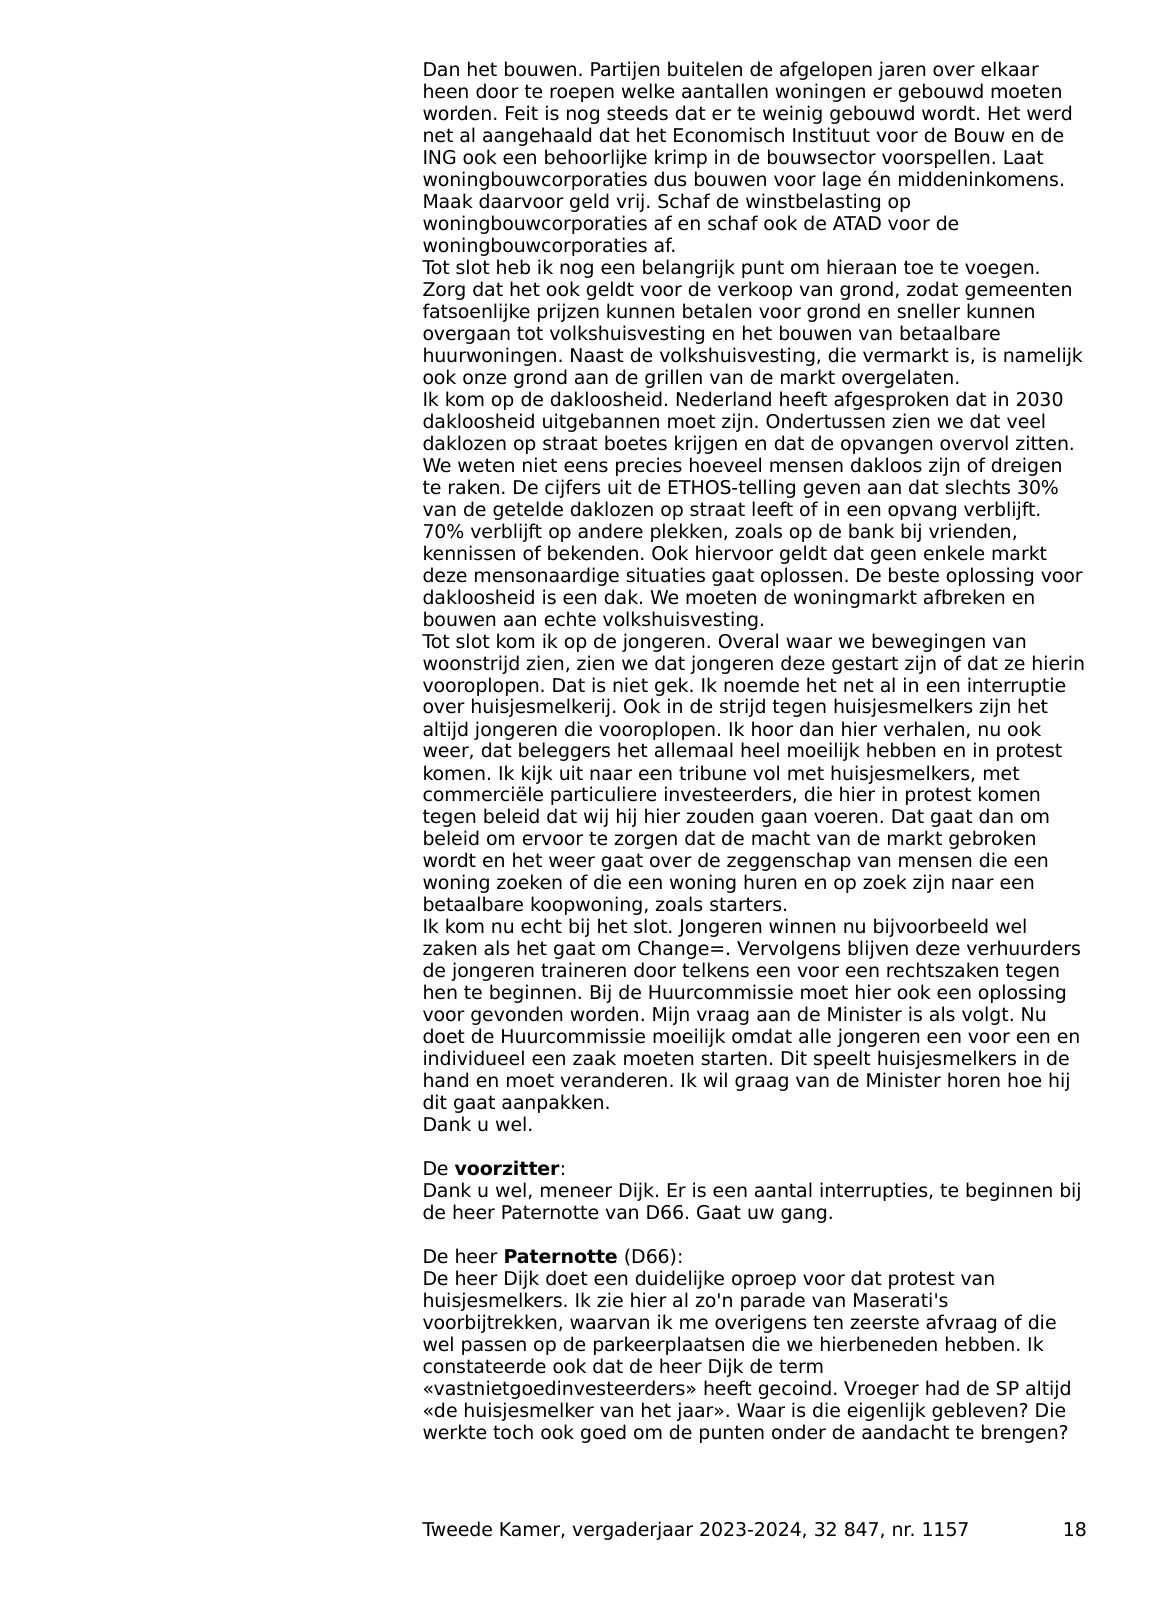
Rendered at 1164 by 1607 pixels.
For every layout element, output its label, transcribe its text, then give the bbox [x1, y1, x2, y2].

text Ik kom op de dakloosheid. Nederland heeft afgesproken dat in 2030 dakloosheid uitgebannen moet zijn. Ondertussen zien we dat veel daklozen op straat boetes krijgen en dat de opvangen overvol zitten. We weten niet eens precies hoeveel mensen dakloos zijn of dreigen te raken. De cijfers uit de ETHOS-telling geven aan dat slechts 30% van de getelde daklozen op straat leeft of in een opvang verblijft. 70% verblijft op andere plekken, zoals op de bank bij vrienden, kennissen of bekenden. Ook hiervoor geldt dat geen enkele markt deze mensonaardige situaties gaat oplossen. De beste oplossing voor dakloosheid is een dak. We moeten de woningmarkt afbreken en bouwen aan echte volkshuisvesting. [422, 389, 1087, 631]
text Dan het bouwen. Partijen buitelen de afgelopen jaren over elkaar heen door te roepen welke aantallen woningen er gebouwd moeten worden. Feit is nog steeds dat er te weinig gebouwd wordt. Het werd net al aangehaald dat het Economisch Instituut voor de Bouw en de ING ook een behoorlijke krimp in de bouwsector voorspellen. Laat woningbouwcorporaties dus bouwen voor lage én middeninkomens. Maak daarvoor geld vrij. Schaf de winstbelasting op woningbouwcorporaties af en schaf ook de ATAD voor de woningbouwcorporaties af. [422, 59, 1087, 257]
text De voorzitter: [422, 1158, 1087, 1180]
text Tot slot kom ik op de jongeren. Overal waar we bewegingen van woonstrijd zien, zien we dat jongeren deze gestart zijn of dat ze hierin vooroplopen. Dat is niet gek. Ik noemde het net al in een interruptie over huisjesmelkerij. Ook in de strijd tegen huisjesmelkers zijn het altijd jongeren die vooroplopen. Ik hoor dan hier verhalen, nu ook weer, dat beleggers het allemaal heel moeilijk hebben en in protest komen. Ik kijk uit naar een tribune vol met huisjesmelkers, met commerciële particuliere investeerders, die hier in protest komen tegen beleid dat wij hij hier zouden gaan voeren. Dat gaat dan om beleid om ervoor te zorgen dat de macht van de markt gebroken wordt en het weer gaat over de zeggenschap van mensen die een woning zoeken of die een woning huren en op zoek zijn naar een betaalbare koopwoning, zoals starters. [422, 631, 1087, 916]
text De heer Paternotte (D66): [422, 1246, 1087, 1268]
text De heer Dijk doet een duidelijke oproep voor dat protest van huisjesmelkers. Ik zie hier al zo'n parade van Maserati's voorbijtrekken, waarvan ik me overigens ten zeerste afvraag of die wel passen op de parkeerplaatsen die we hierbeneden hebben. Ik constateerde ook dat de heer Dijk de term «vastnietgoedinvesteerders» heeft gecoind. Vroeger had de SP altijd «de huisjesmelker van het jaar». Waar is die eigenlijk gebleven? Die werkte toch ook goed om de punten onder de aandacht te brengen? [422, 1268, 1087, 1444]
text Tot slot heb ik nog een belangrijk punt om hieraan toe te voegen. Zorg dat het ook geldt voor de verkoop van grond, zodat gemeenten fatsoenlijke prijzen kunnen betalen voor grond en sneller kunnen overgaan tot volkshuisvesting en het bouwen van betaalbare huurwoningen. Naast de volkshuisvesting, die vermarkt is, is namelijk ook onze grond aan de grillen van de markt overgelaten. [422, 257, 1087, 389]
text Dank u wel. [422, 1114, 1087, 1136]
text Ik kom nu echt bij het slot. Jongeren winnen nu bijvoorbeeld wel zaken als het gaat om Change=. Vervolgens blijven deze verhuurders de jongeren traineren door telkens een voor een rechtszaken tegen hen te beginnen. Bij de Huurcommissie moet hier ook een oplossing voor gevonden worden. Mijn vraag aan de Minister is als volgt. Nu doet de Huurcommissie moeilijk omdat alle jongeren een voor een en individueel een zaak moeten starten. Dit speelt huisjesmelkers in de hand en moet veranderen. Ik wil graag van de Minister horen hoe hij dit gaat aanpakken. [422, 916, 1087, 1114]
text Dank u wel, meneer Dijk. Er is een aantal interrupties, te beginnen bij de heer Paternotte van D66. Gaat uw gang. [422, 1180, 1087, 1224]
